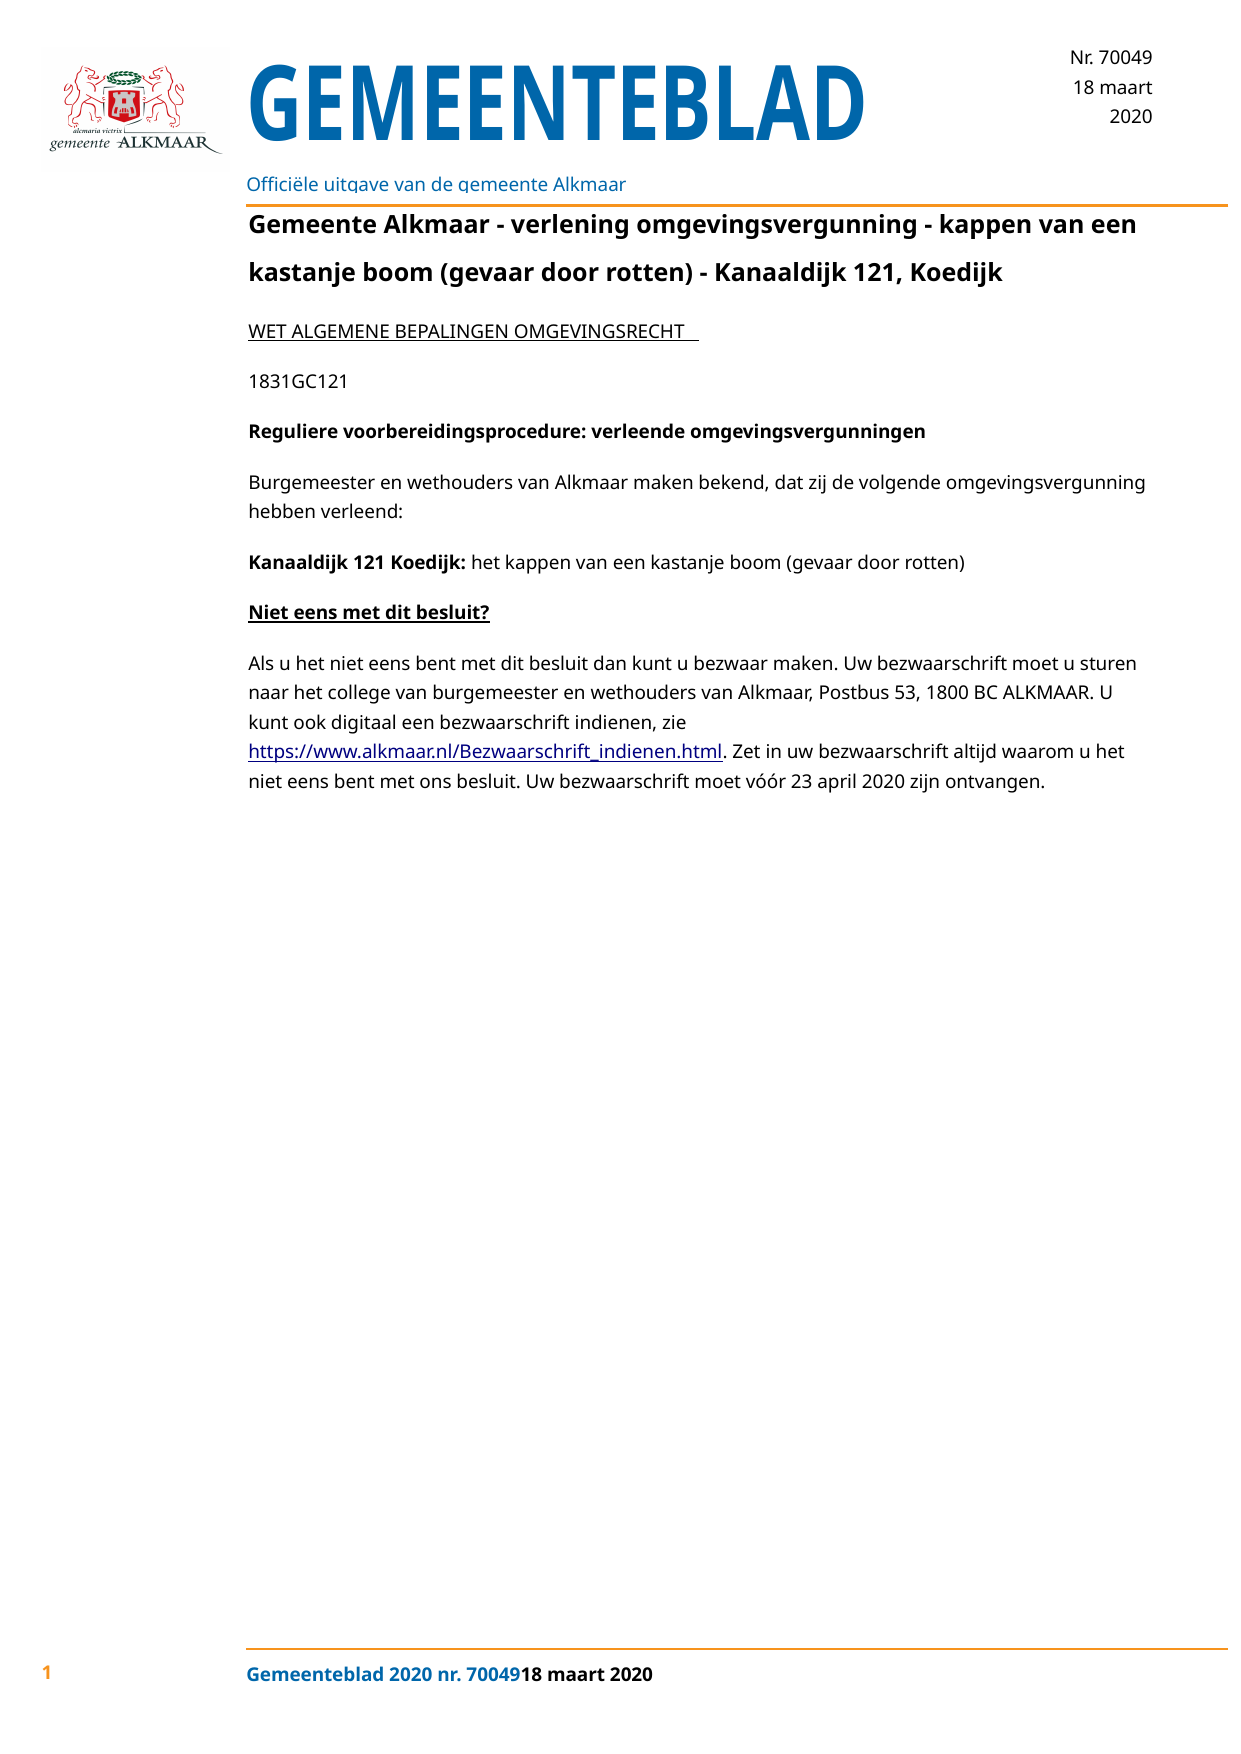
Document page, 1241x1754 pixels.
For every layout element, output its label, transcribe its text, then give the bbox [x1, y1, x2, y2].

text Niet eens met dit besluit? [248, 599, 1152, 625]
text Kanaaldijk 121 Koedijk: het kappen van een kastanje boom (gevaar door rotten) [248, 549, 1152, 575]
text Reguliere voorbereidingsprocedure: verleende omgevingsvergunningen [248, 419, 1152, 444]
text Als u het niet eens bent met dit besluit dan kunt u bezwaar maken. Uw bezwaarschrift moet u sturen naar het college van burgemeester en wethouders van Alkmaar, Postbus 53, 1800 BC ALKMAAR. U kunt ook digitaal een bezwaarschrift indienen, zie https://www.alkmaar.nl/Bezwaarschrift_indienen.html. Zet in uw bezwaarschrift altijd waarom u het niet eens bent met ons besluit. Uw bezwaarschrift moet vóór 23 april 2020 zijn ontvangen. [248, 650, 1152, 794]
text Gemeente Alkmaar - verlening omgevingsvergunning - kappen van een kastanje boom (gevaar door rotten) - Kanaaldijk 121, Koedijk [248, 207, 1152, 288]
picture [41, 47, 231, 172]
text 1831GC121 [248, 368, 1152, 394]
text Burgemeester en wethouders van Alkmaar maken bekend, dat zij de volgende omgevingsvergunning hebben verleend: [248, 469, 1152, 524]
text WET ALGEMENE BEPALINGEN OMGEVINGSRECHT [248, 318, 1152, 344]
